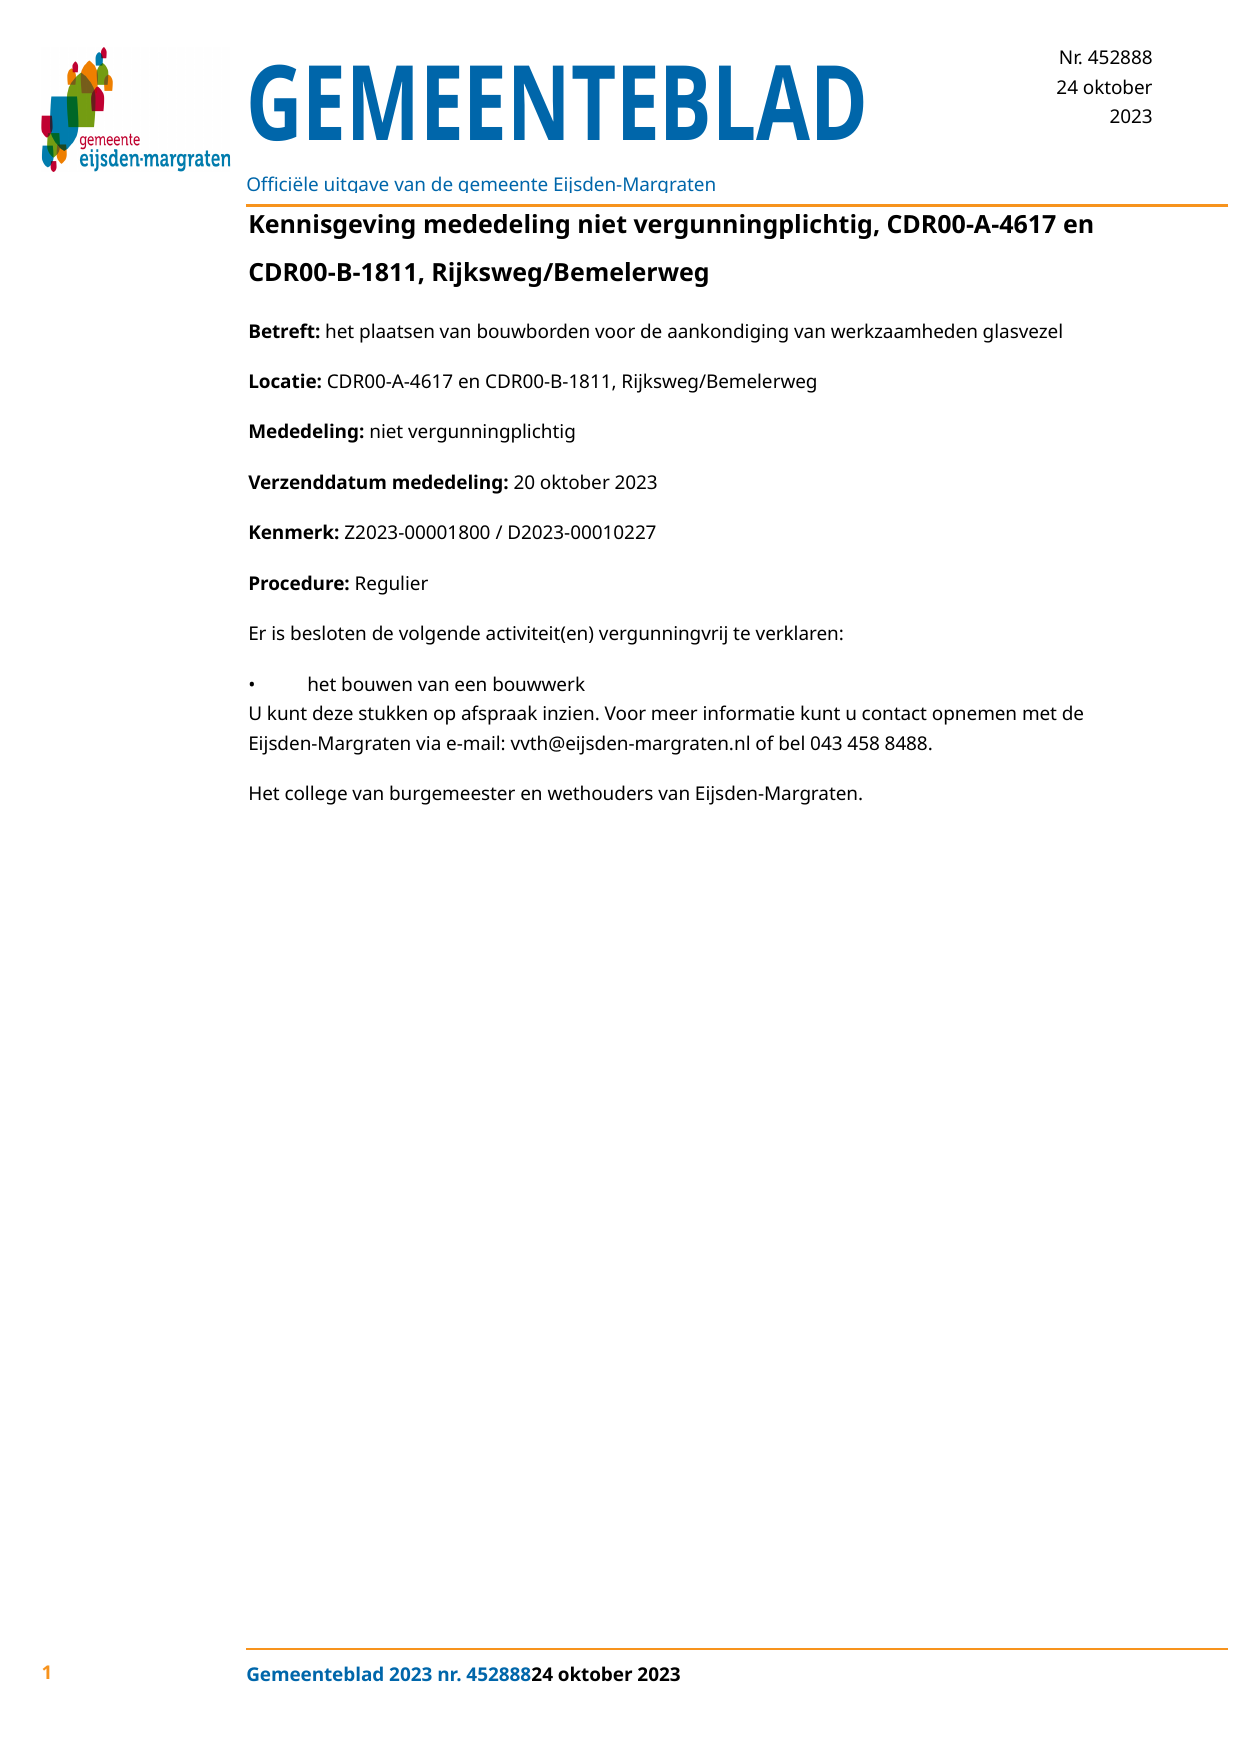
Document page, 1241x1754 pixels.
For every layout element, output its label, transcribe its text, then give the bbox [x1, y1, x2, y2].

text Verzenddatum mededeling: 20 oktober 2023 [248, 469, 1152, 495]
text Kennisgeving mededeling niet vergunningplichtig, CDR00-A-4617 en CDR00-B-1811, Rijksweg/Bemelerweg [248, 207, 1152, 288]
text Mededeling: niet vergunningplichtig [248, 419, 1152, 444]
text Er is besloten de volgende activiteit(en) vergunningvrij te verklaren: [248, 620, 1152, 646]
text Betreft: het plaatsen van bouwborden voor de aankondiging van werkzaamheden glasvezel [248, 318, 1152, 344]
list het bouwen van een bouwwerk [248, 671, 1152, 697]
text Procedure: Regulier [248, 570, 1152, 596]
text Kenmerk: Z2023-00001800 / D2023-00010227 [248, 519, 1152, 545]
text U kunt deze stukken op afspraak inzien. Voor meer informatie kunt u contact opnemen met de Eijsden-Margraten via e-mail: vvth@eijsden-margraten.nl of bel 043 458 8488. [248, 700, 1152, 756]
text Locatie: CDR00-A-4617 en CDR00-B-1811, Rijksweg/Bemelerweg [248, 368, 1152, 394]
picture [41, 47, 231, 172]
text Het college van burgemeester en wethouders van Eijsden-Margraten. [248, 780, 1152, 806]
